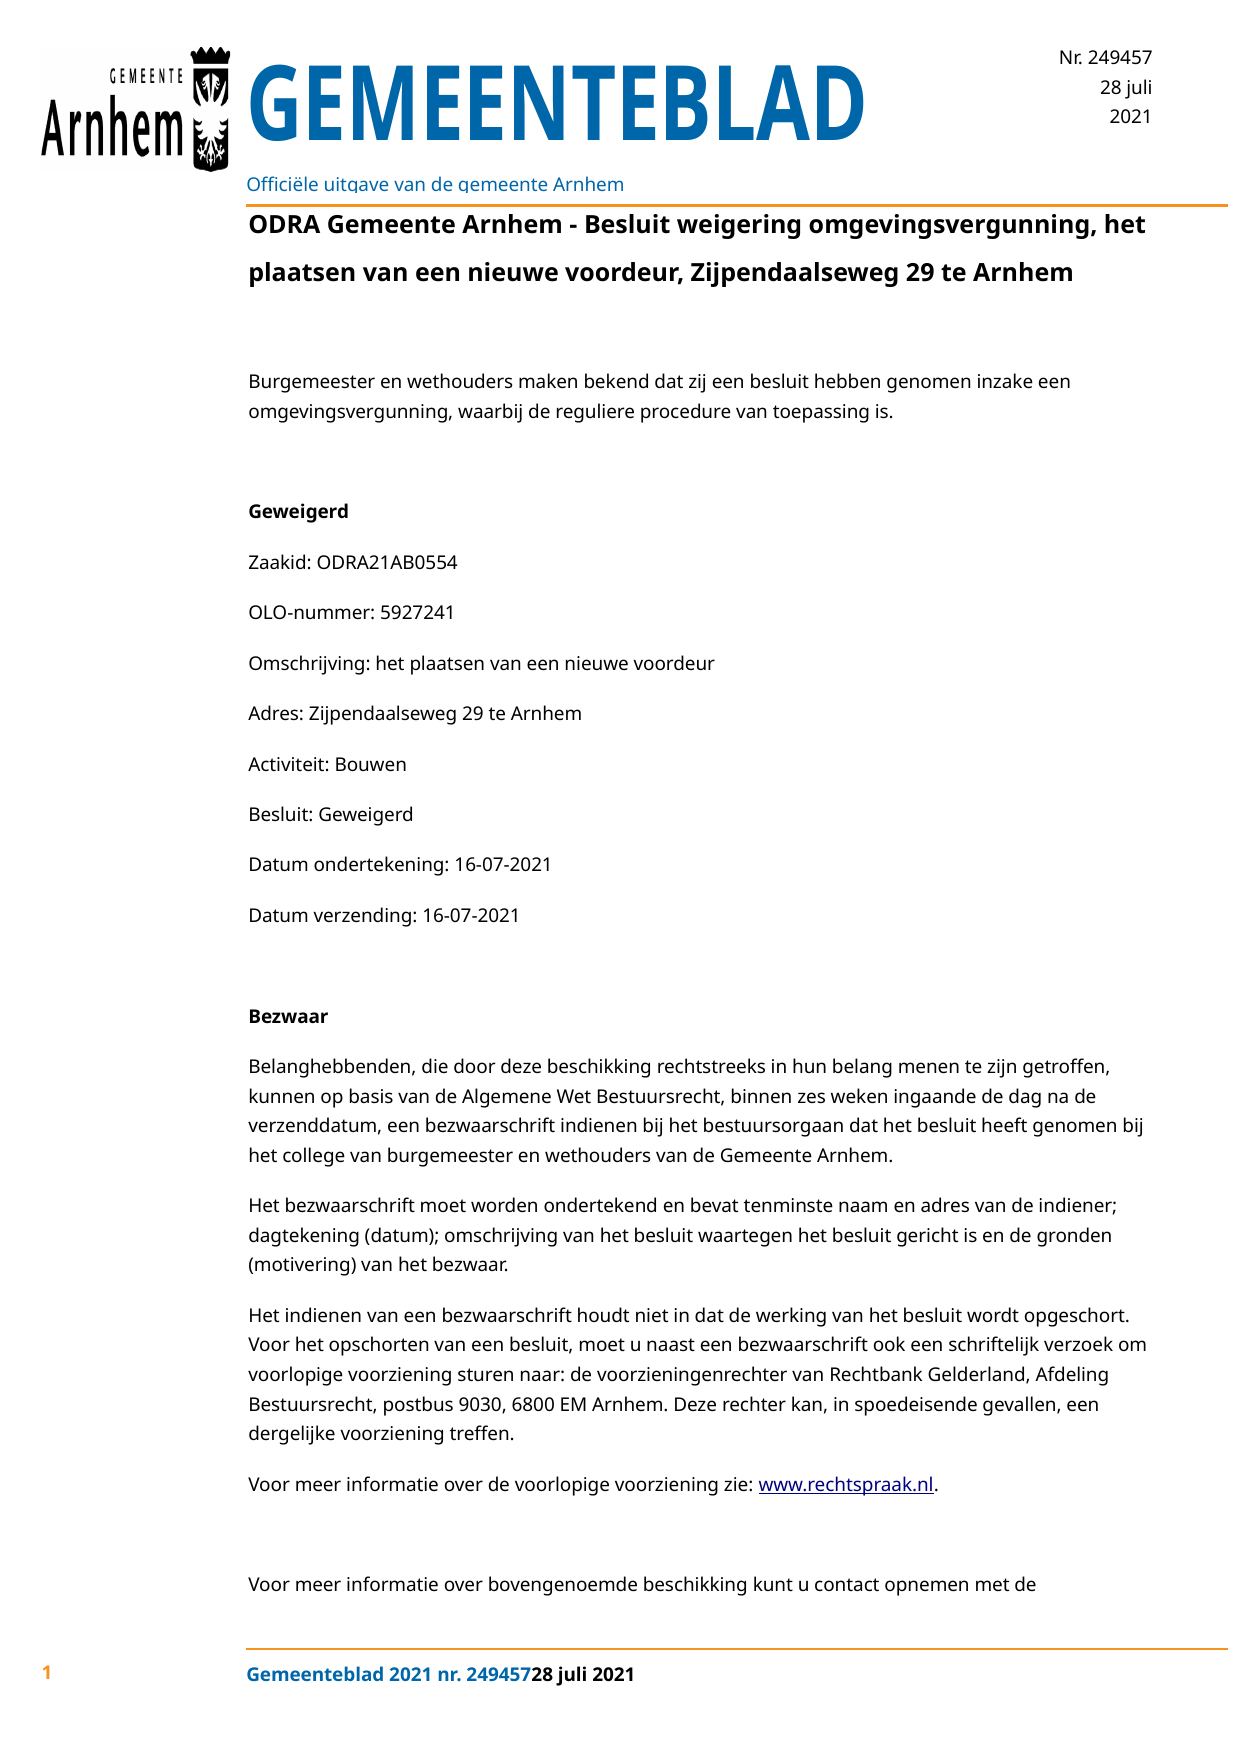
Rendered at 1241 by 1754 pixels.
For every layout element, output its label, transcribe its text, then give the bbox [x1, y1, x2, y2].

text Geweigerd [248, 499, 1152, 524]
text Voor meer informatie over bovengenoemde beschikking kunt u contact opnemen met de [248, 1572, 1152, 1597]
text Datum verzending: 16-07-2021 [248, 902, 1152, 928]
text Activiteit: Bouwen [248, 751, 1152, 777]
text Het indienen van een bezwaarschrift houdt niet in dat de werking van het besluit wordt opgeschort. Voor het opschorten van een besluit, moet u naast een bezwaarschrift ook een schriftelijk verzoek om voorlopige voorziening sturen naar: de voorzieningenrechter van Rechtbank Gelderland, Afdeling Bestuursrecht, postbus 9030, 6800 EM Arnhem. Deze rechter kan, in spoedeisende gevallen, een dergelijke voorziening treffen. [248, 1302, 1152, 1446]
text ODRA Gemeente Arnhem - Besluit weigering omgevingsvergunning, het plaatsen van een nieuwe voordeur, Zijpendaalseweg 29 te Arnhem [248, 207, 1152, 288]
text Besluit: Geweigerd [248, 801, 1152, 827]
text Het bezwaarschrift moet worden ondertekend en bevat tenminste naam en adres van de indiener; dagtekening (datum); omschrijving van het besluit waartegen het besluit gericht is en de gronden (motivering) van het bezwaar. [248, 1192, 1152, 1277]
text Zaakid: ODRA21AB0554 [248, 549, 1152, 575]
text Bezwaar [248, 1003, 1152, 1029]
text OLO-nummer: 5927241 [248, 599, 1152, 625]
text Omschrijving: het plaatsen van een nieuwe voordeur [248, 650, 1152, 676]
text Datum ondertekening: 16-07-2021 [248, 852, 1152, 877]
picture [41, 47, 231, 172]
text Voor meer informatie over de voorlopige voorziening zie: www.rechtspraak.nl. [248, 1471, 1152, 1497]
text Belanghebbenden, die door deze beschikking rechtstreeks in hun belang menen te zijn getroffen, kunnen op basis van de Algemene Wet Bestuursrecht, binnen zes weken ingaande de dag na de verzenddatum, een bezwaarschrift indienen bij het bestuursorgaan dat het besluit heeft genomen bij het college van burgemeester en wethouders van de Gemeente Arnhem. [248, 1053, 1152, 1168]
text Burgemeester en wethouders maken bekend dat zij een besluit hebben genomen inzake een omgevingsvergunning, waarbij de reguliere procedure van toepassing is. [248, 368, 1152, 424]
text Adres: Zijpendaalseweg 29 te Arnhem [248, 700, 1152, 726]
